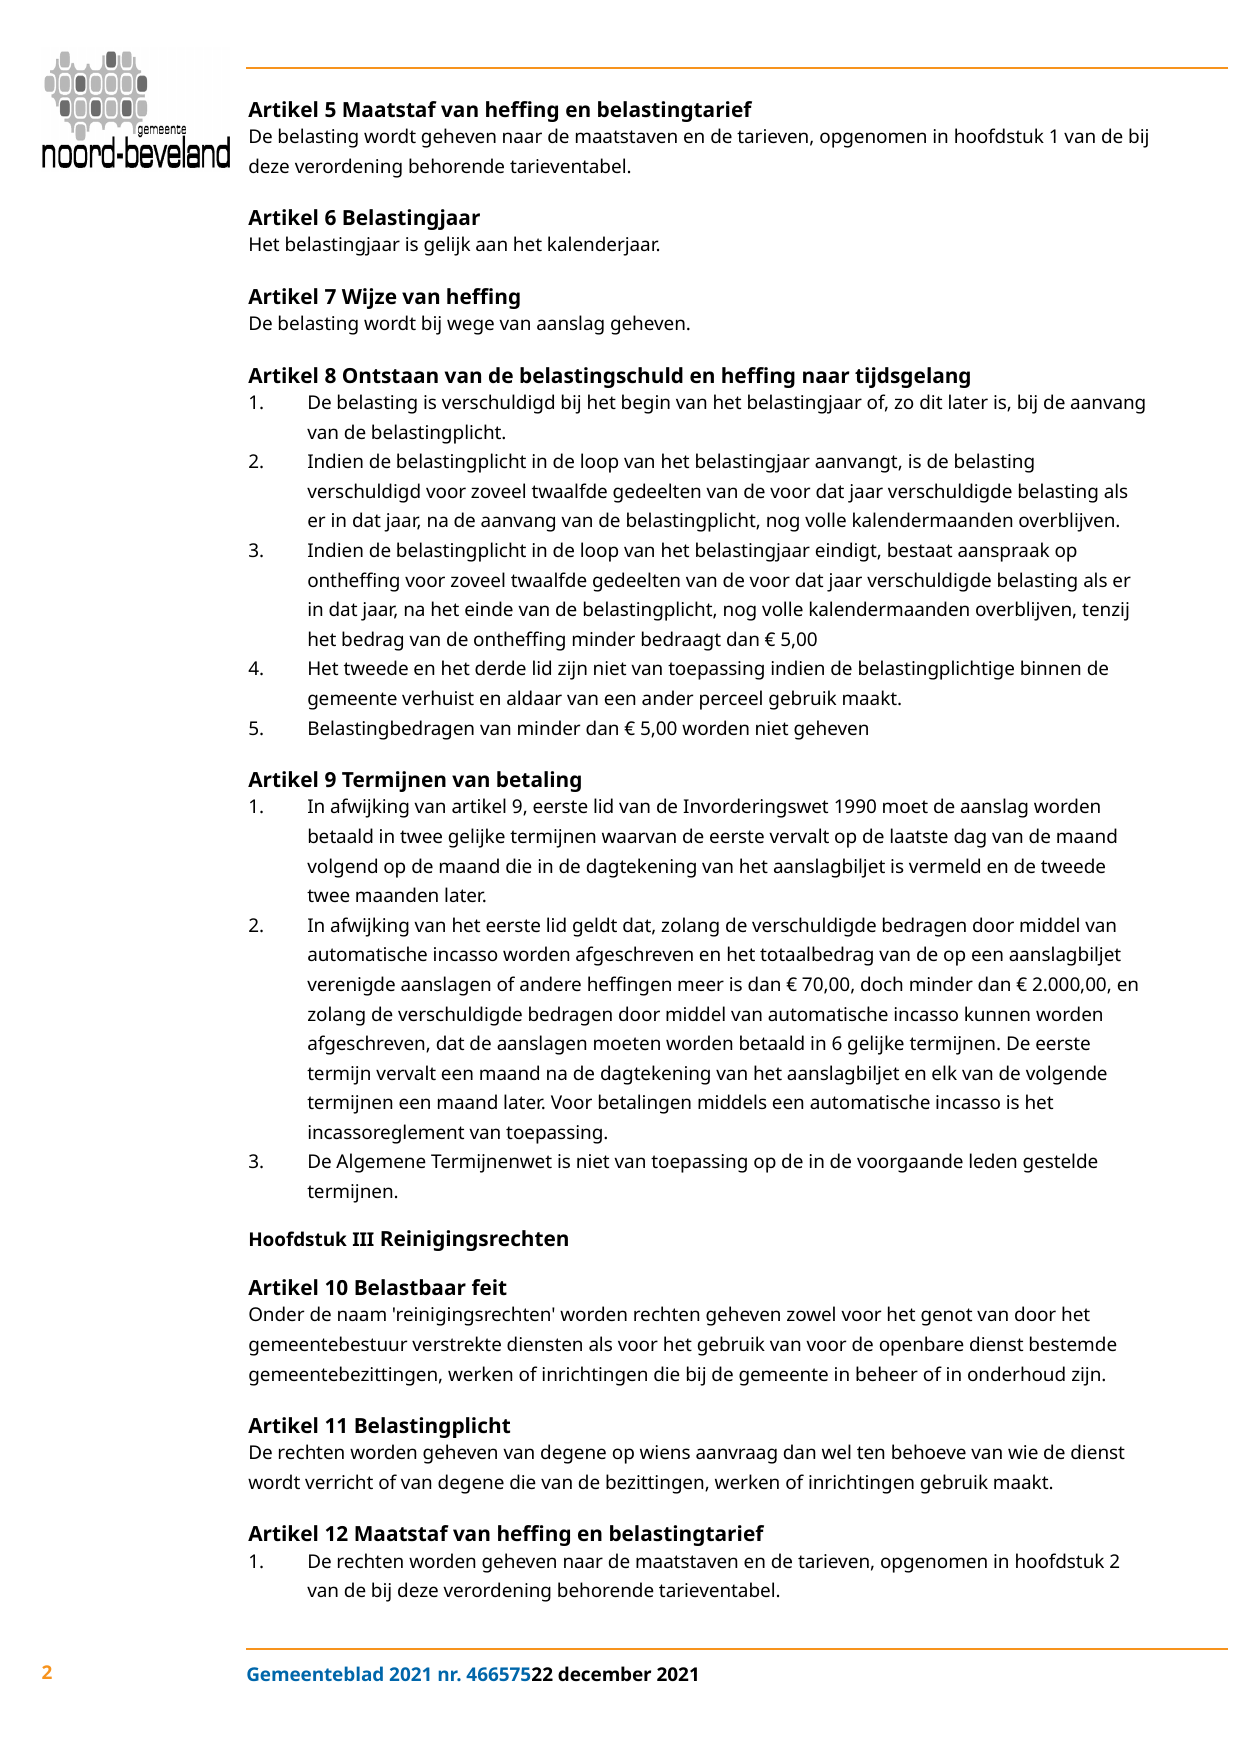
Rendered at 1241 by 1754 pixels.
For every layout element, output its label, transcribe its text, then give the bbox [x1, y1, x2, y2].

text Artikel 11 Belastingplicht [248, 1411, 1152, 1439]
text De belasting wordt geheven naar de maatstaven en de tarieven, opgenomen in hoofdstuk 1 van de bij deze verordening behorende tarieventabel. [248, 123, 1152, 178]
text Artikel 5 Maatstaf van heffing en belastingtarief [248, 95, 1152, 123]
picture [41, 47, 231, 172]
text De belasting wordt bij wege van aanslag geheven. [248, 311, 1152, 336]
list Indien de belastingplicht in de loop van het belastingjaar eindigt, bestaat aanspraak op ontheffing voor zoveel twaalfde gedeelten van de voor dat jaar verschuldigde belasting als er in dat jaar, na het einde van de belastingplicht, nog volle kalendermaanden overblijven, tenzij het bedrag van de ontheffing minder bedraagt dan € 5,00 [248, 537, 1152, 652]
text Artikel 10 Belastbaar feit [248, 1273, 1152, 1302]
text Het belastingjaar is gelijk aan het kalenderjaar. [248, 232, 1152, 257]
text Artikel 12 Maatstaf van heffing en belastingtarief [248, 1519, 1152, 1548]
text Artikel 8 Ontstaan van de belastingschuld en heffing naar tijdsgelang [248, 361, 1152, 389]
text Artikel 6 Belastingjaar [248, 203, 1152, 232]
list De Algemene Termijnenwet is niet van toepassing op de in de voorgaande leden gestelde termijnen. [248, 1149, 1152, 1204]
list In afwijking van het eerste lid geldt dat, zolang de verschuldigde bedragen door middel van automatische incasso worden afgeschreven en het totaalbedrag van de op een aanslagbiljet verenigde aanslagen of andere heffingen meer is dan € 70,00, doch minder dan € 2.000,00, en zolang de verschuldigde bedragen door middel van automatische incasso kunnen worden afgeschreven, dat de aanslagen moeten worden betaald in 6 gelijke termijnen. De eerste termijn vervalt een maand na de dagtekening van het aanslagbiljet en elk van de volgende termijnen een maand later. Voor betalingen middels een automatische incasso is het incassoreglement van toepassing. [248, 912, 1152, 1145]
text Hoofdstuk III Reinigingsrechten [248, 1224, 1152, 1252]
list De belasting is verschuldigd bij het begin van het belastingjaar of, zo dit later is, bij de aanvang van de belastingplicht. [248, 389, 1152, 445]
list In afwijking van artikel 9, eerste lid van de Invorderingswet 1990 moet de aanslag worden betaald in twee gelijke termijnen waarvan de eerste vervalt op de laatste dag van de maand volgend op de maand die in de dagtekening van het aanslagbiljet is vermeld en de tweede twee maanden later. [248, 794, 1152, 908]
text Onder de naam 'reinigingsrechten' worden rechten geheven zowel voor het genot van door het gemeentebestuur verstrekte diensten als voor het gebruik van voor de openbare dienst bestemde gemeentebezittingen, werken of inrichtingen die bij de gemeente in beheer of in onderhoud zijn. [248, 1302, 1152, 1386]
list Indien de belastingplicht in de loop van het belastingjaar aanvangt, is de belasting verschuldigd voor zoveel twaalfde gedeelten van de voor dat jaar verschuldigde belasting als er in dat jaar, na de aanvang van de belastingplicht, nog volle kalendermaanden overblijven. [248, 448, 1152, 533]
list Belastingbedragen van minder dan € 5,00 worden niet geheven [248, 715, 1152, 741]
text De rechten worden geheven van degene op wiens aanvraag dan wel ten behoeve van wie de dienst wordt verricht of van degene die van de bezittingen, werken of inrichtingen gebruik maakt. [248, 1439, 1152, 1495]
text Artikel 9 Termijnen van betaling [248, 765, 1152, 794]
list De rechten worden geheven naar de maatstaven en de tarieven, opgenomen in hoofdstuk 2 van de bij deze verordening behorende tarieventabel. [248, 1548, 1152, 1603]
list Het tweede en het derde lid zijn niet van toepassing indien de belastingplichtige binnen de gemeente verhuist en aldaar van een ander perceel gebruik maakt. [248, 656, 1152, 711]
text Artikel 7 Wijze van heffing [248, 282, 1152, 311]
